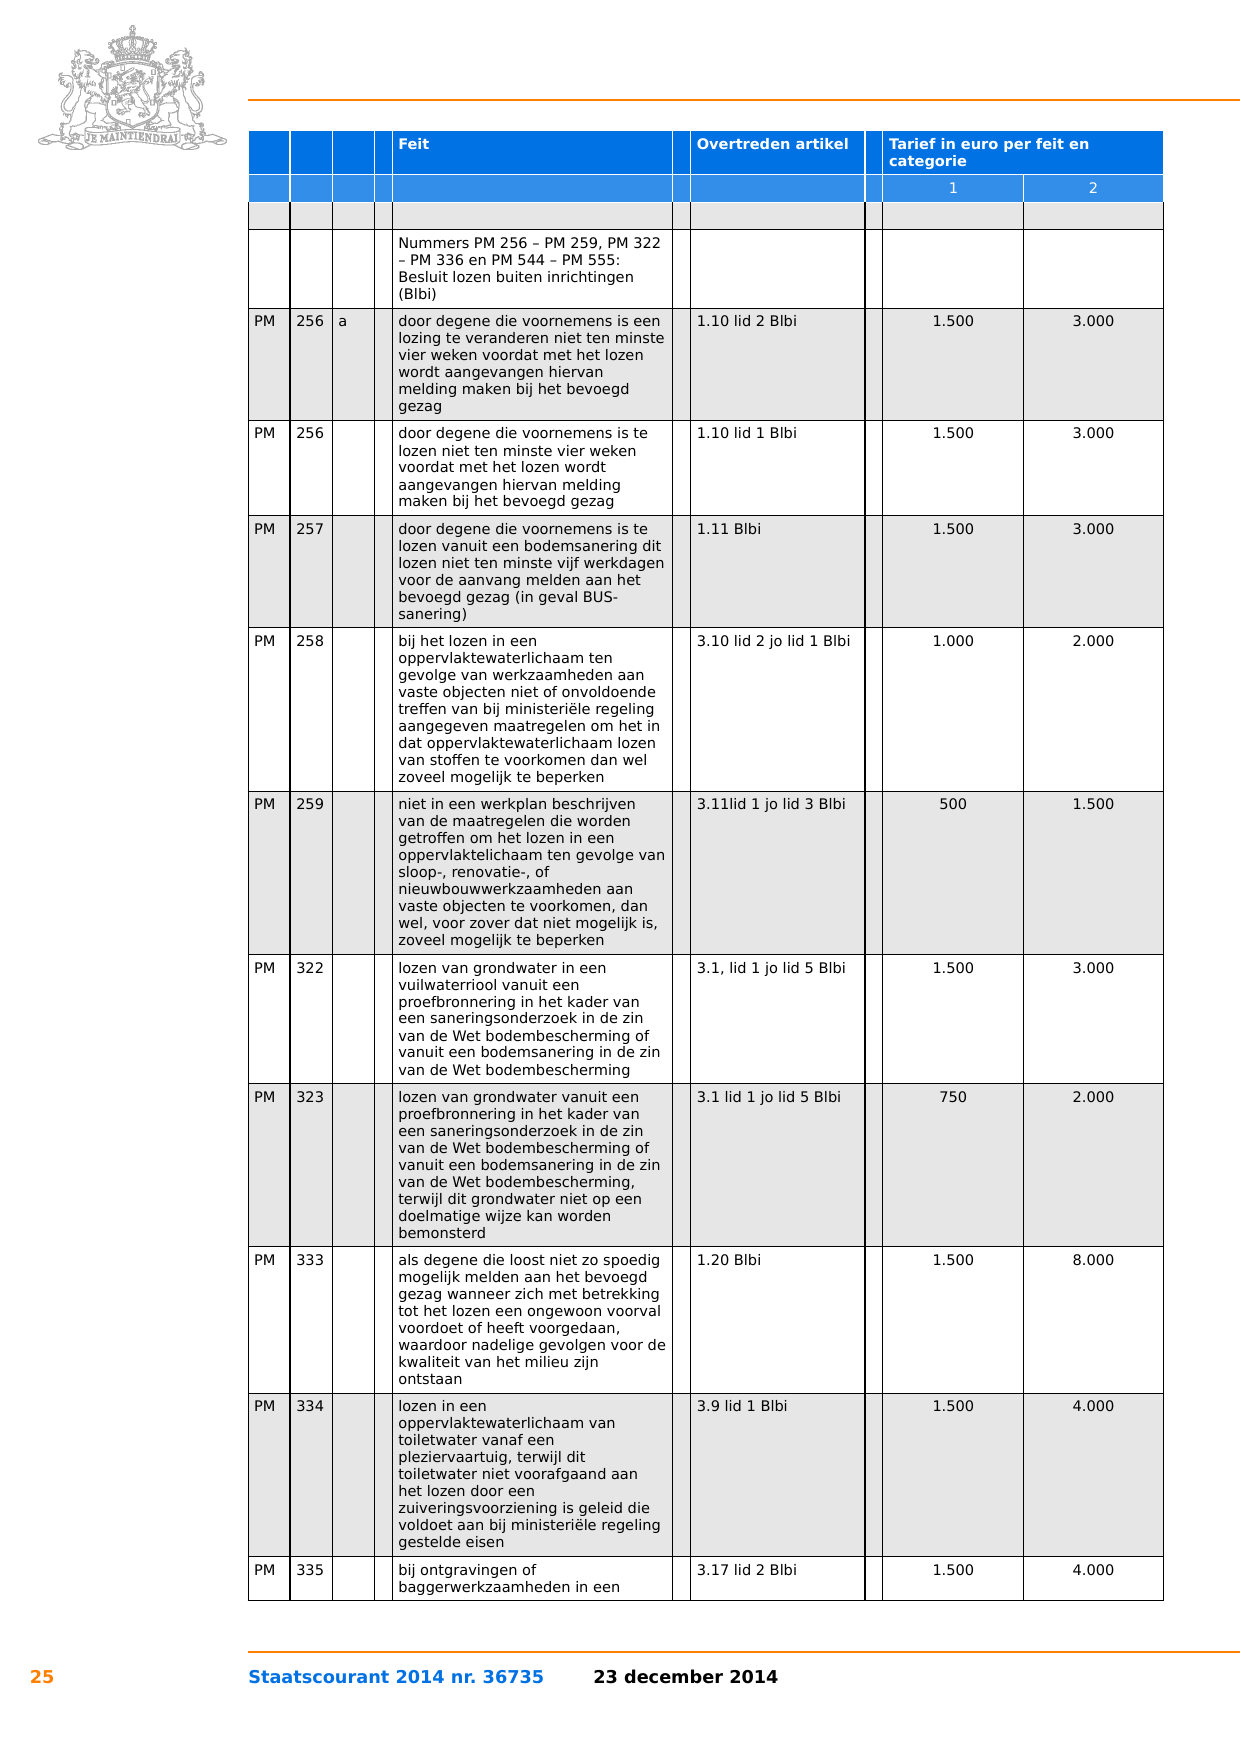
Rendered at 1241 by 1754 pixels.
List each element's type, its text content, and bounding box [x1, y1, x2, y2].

table_header [249, 131, 289, 174]
table_cell lozen in een oppervlaktewaterlichaam van toiletwater vanaf een pleziervaartuig, terwijl dit toiletwater niet voorafgaand aan het lozen door een zuiveringsvoorziening is geleid die voldoet aan bij ministeriële regeling gestelde eisen [393, 1394, 672, 1556]
table_cell 3.9 lid 1 Blbi [691, 1394, 864, 1556]
table_cell [866, 955, 882, 1083]
table_cell [673, 1084, 690, 1246]
table_cell [673, 309, 690, 420]
table_cell PM [249, 516, 289, 627]
table_cell Nummers PM 256 – PM 259, PM 322 – PM 336 en PM 544 – PM 555: Besluit lozen buiten inrichtingen (Blbi) [393, 230, 672, 307]
table_cell [375, 230, 392, 307]
table_cell niet in een werkplan beschrijven van de maatregelen die worden getroffen om het lozen in een oppervlaktelichaam ten gevolge van sloop-, renovatie-, of nieuwbouwwerkzaamheden aan vaste objecten te voorkomen, dan wel, voor zover dat niet mogelijk is, zoveel mogelijk te beperken [393, 792, 672, 954]
table_header [291, 131, 332, 174]
table_cell 335 [291, 1557, 332, 1600]
table_cell 3.11lid 1 jo lid 3 Blbi [691, 792, 864, 954]
table_cell [673, 792, 690, 954]
table_cell PM [249, 1247, 289, 1392]
table_cell [333, 1557, 374, 1600]
table_cell 256 [291, 421, 332, 515]
table_cell [866, 175, 882, 202]
table_cell 2 [1024, 175, 1163, 202]
table_cell [249, 175, 289, 202]
table_cell PM [249, 792, 289, 954]
table_cell 1.500 [883, 1247, 1023, 1392]
table_cell [333, 1247, 374, 1392]
table_cell PM [249, 1084, 289, 1246]
table_cell PM [249, 309, 289, 420]
table_cell [673, 516, 690, 627]
table_cell 3.17 lid 2 Blbi [691, 1557, 864, 1600]
table_header [333, 131, 374, 174]
table_cell 8.000 [1024, 1247, 1163, 1392]
table_cell 256 [291, 309, 332, 420]
table_cell [375, 309, 392, 420]
table_cell [393, 175, 672, 202]
table_cell [673, 230, 690, 307]
table_cell [375, 1084, 392, 1246]
table_cell [673, 1557, 690, 1600]
table_cell als degene die loost niet zo spoedig mogelijk melden aan het bevoegd gezag wanneer zich met betrekking tot het lozen een ongewoon voorval voordoet of heeft voorgedaan, waardoor nadelige gevolgen voor de kwaliteit van het milieu zijn ontstaan [393, 1247, 672, 1392]
table_cell [1024, 230, 1163, 307]
table_cell 4.000 [1024, 1557, 1163, 1600]
table_cell 2.000 [1024, 628, 1163, 791]
table_cell 750 [883, 1084, 1023, 1246]
table_cell bij het lozen in een oppervlaktewaterlichaam ten gevolge van werkzaamheden aan vaste objecten niet of onvoldoende treffen van bij ministeriële regeling aangegeven maatregelen om het in dat oppervlaktewaterlichaam lozen van stoffen te voorkomen dan wel zoveel mogelijk te beperken [393, 628, 672, 791]
table_cell [375, 1247, 392, 1392]
table_header [866, 131, 882, 174]
table_cell [375, 628, 392, 791]
table_cell 1.500 [883, 1557, 1023, 1600]
table_cell [883, 203, 1023, 229]
table_cell 334 [291, 1394, 332, 1556]
table_cell [291, 203, 332, 229]
table_cell [691, 230, 864, 307]
table_cell [333, 230, 374, 307]
table_cell 3.000 [1024, 309, 1163, 420]
table_cell [691, 175, 864, 202]
table_cell 1.500 [883, 516, 1023, 627]
table_cell [673, 628, 690, 791]
table_cell [866, 1394, 882, 1556]
table_cell 3.10 lid 2 jo lid 1 Blbi [691, 628, 864, 791]
table_header Tarief in euro per feit en categorie [883, 131, 1163, 174]
table_cell 2.000 [1024, 1084, 1163, 1246]
table_cell 3.000 [1024, 955, 1163, 1083]
table_cell [866, 1557, 882, 1600]
table_cell 322 [291, 955, 332, 1083]
table_cell PM [249, 955, 289, 1083]
table_header [673, 131, 690, 174]
table_cell 1.500 [883, 421, 1023, 515]
table_cell 1.11 Blbi [691, 516, 864, 627]
table_cell [883, 230, 1023, 307]
table_cell 1.000 [883, 628, 1023, 791]
table_cell 3.1, lid 1 jo lid 5 Blbi [691, 955, 864, 1083]
table_cell 1.10 lid 1 Blbi [691, 421, 864, 515]
table_cell [333, 203, 374, 229]
table_cell door degene die voornemens is te lozen vanuit een bodemsanering dit lozen niet ten minste vijf werkdagen voor de aanvang melden aan het bevoegd gezag (in geval BUS-sanering) [393, 516, 672, 627]
table_cell [691, 203, 864, 229]
table_cell PM [249, 421, 289, 515]
table_cell [375, 421, 392, 515]
table_cell a [333, 309, 374, 420]
table_cell PM [249, 1394, 289, 1556]
table_cell [866, 421, 882, 515]
table_cell 4.000 [1024, 1394, 1163, 1556]
table_cell [375, 516, 392, 627]
table_cell [866, 792, 882, 954]
table_cell 1.500 [883, 309, 1023, 420]
table_cell [866, 516, 882, 627]
table_cell 1.20 Blbi [691, 1247, 864, 1392]
table_cell PM [249, 1557, 289, 1600]
table_cell [866, 309, 882, 420]
table_cell [866, 1247, 882, 1392]
table_cell bij ontgravingen of baggerwerkzaamheden in een [393, 1557, 672, 1600]
table_cell lozen van grondwater vanuit een proefbronnering in het kader van een saneringsonderzoek in de zin van de Wet bodembescherming of vanuit een bodemsanering in de zin van de Wet bodembescherming, terwijl dit grondwater niet op een doelmatige wijze kan worden bemonsterd [393, 1084, 672, 1246]
table_cell 1.500 [1024, 792, 1163, 954]
table_cell [291, 230, 332, 307]
table_cell 258 [291, 628, 332, 791]
table_cell [333, 516, 374, 627]
table_cell [249, 230, 289, 307]
table_cell 1.500 [883, 955, 1023, 1083]
table_cell PM [249, 628, 289, 791]
table_header Overtreden artikel [691, 131, 864, 174]
table_header Feit [393, 131, 672, 174]
table_cell [291, 175, 332, 202]
table_cell [333, 175, 374, 202]
table_cell 323 [291, 1084, 332, 1246]
table_cell [249, 203, 289, 229]
table_cell [393, 203, 672, 229]
table_cell [375, 175, 392, 202]
table_cell [673, 175, 690, 202]
table_cell [375, 792, 392, 954]
table_cell 3.000 [1024, 516, 1163, 627]
picture [38, 25, 227, 150]
table_cell [673, 1394, 690, 1556]
table_cell [673, 955, 690, 1083]
table_cell 259 [291, 792, 332, 954]
table_cell door degene die voornemens is een lozing te veranderen niet ten minste vier weken voordat met het lozen wordt aangevangen hiervan melding maken bij het bevoegd gezag [393, 309, 672, 420]
table_cell [866, 203, 882, 229]
table_cell [375, 955, 392, 1083]
table_cell [866, 628, 882, 791]
table_cell 3.1 lid 1 jo lid 5 Blbi [691, 1084, 864, 1246]
table_cell 1.10 lid 2 Blbi [691, 309, 864, 420]
table_cell 333 [291, 1247, 332, 1392]
table_cell [333, 1394, 374, 1556]
table_cell [333, 421, 374, 515]
table_cell [333, 628, 374, 791]
table_cell [375, 1557, 392, 1600]
table_cell 257 [291, 516, 332, 627]
table_cell lozen van grondwater in een vuilwaterriool vanuit een proefbronnering in het kader van een saneringsonderzoek in de zin van de Wet bodembescherming of vanuit een bodemsanering in de zin van de Wet bodembescherming [393, 955, 672, 1083]
table_cell [673, 203, 690, 229]
table_cell door degene die voornemens is te lozen niet ten minste vier weken voordat met het lozen wordt aangevangen hiervan melding maken bij het bevoegd gezag [393, 421, 672, 515]
table_cell [866, 1084, 882, 1246]
table_cell 500 [883, 792, 1023, 954]
table_cell 1 [883, 175, 1023, 202]
table_cell [866, 230, 882, 307]
table_cell [333, 1084, 374, 1246]
table_cell [375, 1394, 392, 1556]
table_cell [673, 1247, 690, 1392]
table_cell 3.000 [1024, 421, 1163, 515]
table_cell 1.500 [883, 1394, 1023, 1556]
table_cell [375, 203, 392, 229]
table_cell [333, 792, 374, 954]
table_cell [1024, 203, 1163, 229]
table_header [375, 131, 392, 174]
table_cell [673, 421, 690, 515]
table_cell [333, 955, 374, 1083]
